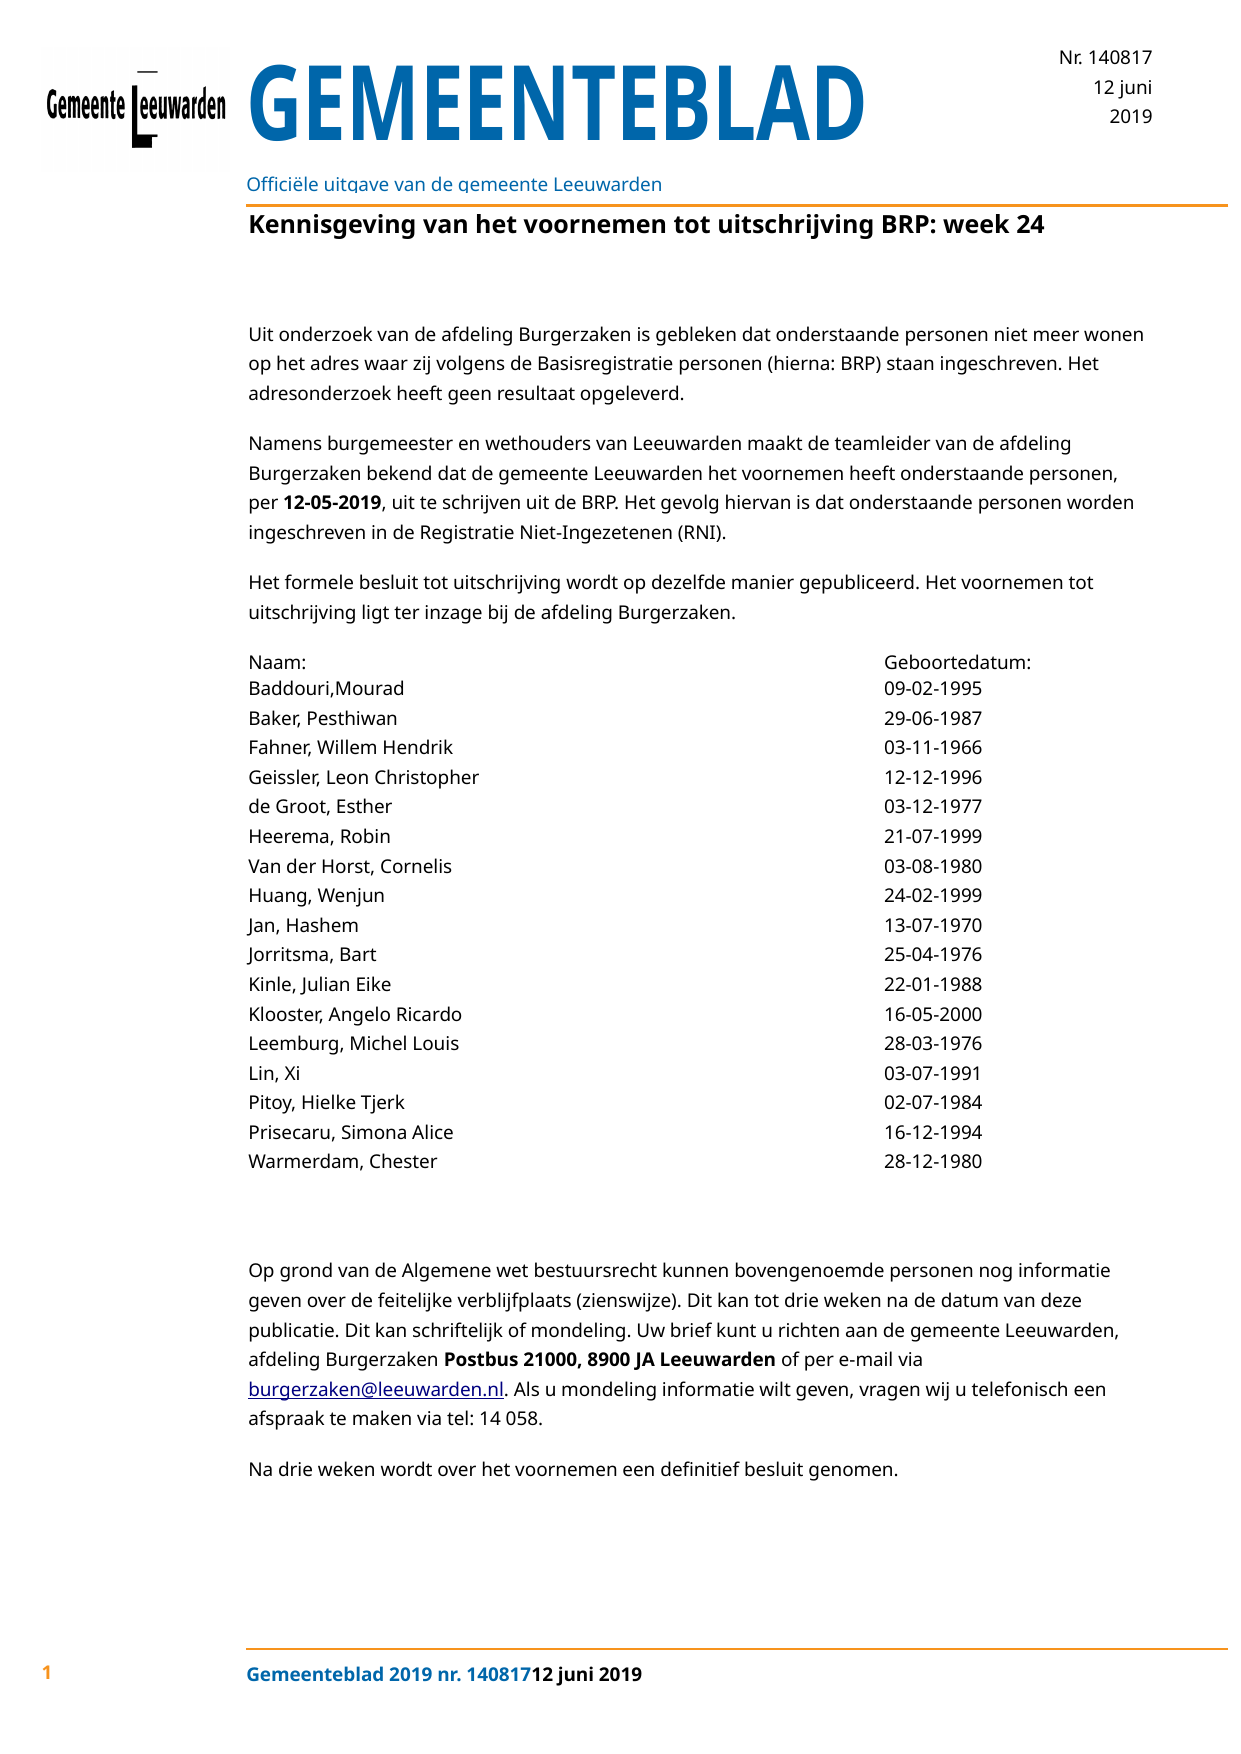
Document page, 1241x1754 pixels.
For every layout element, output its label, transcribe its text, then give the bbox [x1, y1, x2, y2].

table_cell Baddouri,Mourad Baker, Pesthiwan Fahner, Willem Hendrik Geissler, Leon Christopher de Groot, Esther Heerema, Robin Van der Horst, Cornelis Huang, Wenjun Jan, Hashem Jorritsma, Bart Kinle, Julian Eike Klooster, Angelo Ricardo Leemburg, Michel Louis Lin, Xi Pitoy, Hielke Tjerk Prisecaru, Simona Alice Warmerdam, Chester [248, 675, 884, 1204]
text Uit onderzoek van de afdeling Burgerzaken is gebleken dat onderstaande personen niet meer wonen op het adres waar zij volgens de Basisregistratie personen (hierna: BRP) staan ingeschreven. Het adresonderzoek heeft geen resultaat opgeleverd. [248, 321, 1152, 406]
table_header Geboortedatum: [884, 650, 1152, 675]
table_cell 09-02-1995 29-06-1987 03-11-1966 12-12-1996 03-12-1977 21-07-1999 03-08-1980 24-02-1999 13-07-1970 25-04-1976 22-01-1988 16-05-2000 28-03-1976 03-07-1991 02-07-1984 16-12-1994 28-12-1980 [884, 675, 1152, 1204]
text Op grond van de Algemene wet bestuursrecht kunnen bovengenoemde personen nog informatie geven over de feitelijke verblijfplaats (zienswijze). Dit kan tot drie weken na de datum van deze publicatie. Dit kan schriftelijk of mondeling. Uw brief kunt u richten aan de gemeente Leeuwarden, afdeling Burgerzaken Postbus 21000, 8900 JA Leeuwarden of per e-mail via burgerzaken@leeuwarden.nl. Als u mondeling informatie wilt geven, vragen wij u telefonisch een afspraak te maken via tel: 14 058. [248, 1258, 1152, 1431]
text Het formele besluit tot uitschrijving wordt op dezelfde manier gepubliceerd. Het voornemen tot uitschrijving ligt ter inzage bij de afdeling Burgerzaken. [248, 569, 1152, 625]
picture [41, 47, 231, 172]
text Na drie weken wordt over het voornemen een definitief besluit genomen. [248, 1456, 1152, 1482]
table_header Naam: [248, 650, 884, 675]
text Kennisgeving van het voornemen tot uitschrijving BRP: week 24 [248, 207, 1152, 241]
text Namens burgemeester en wethouders van Leeuwarden maakt de teamleider van de afdeling Burgerzaken bekend dat de gemeente Leeuwarden het voornemen heeft onderstaande personen, per 12-05-2019, uit te schrijven uit de BRP. Het gevolg hiervan is dat onderstaande personen worden ingeschreven in de Registratie Niet-Ingezetenen (RNI). [248, 430, 1152, 545]
